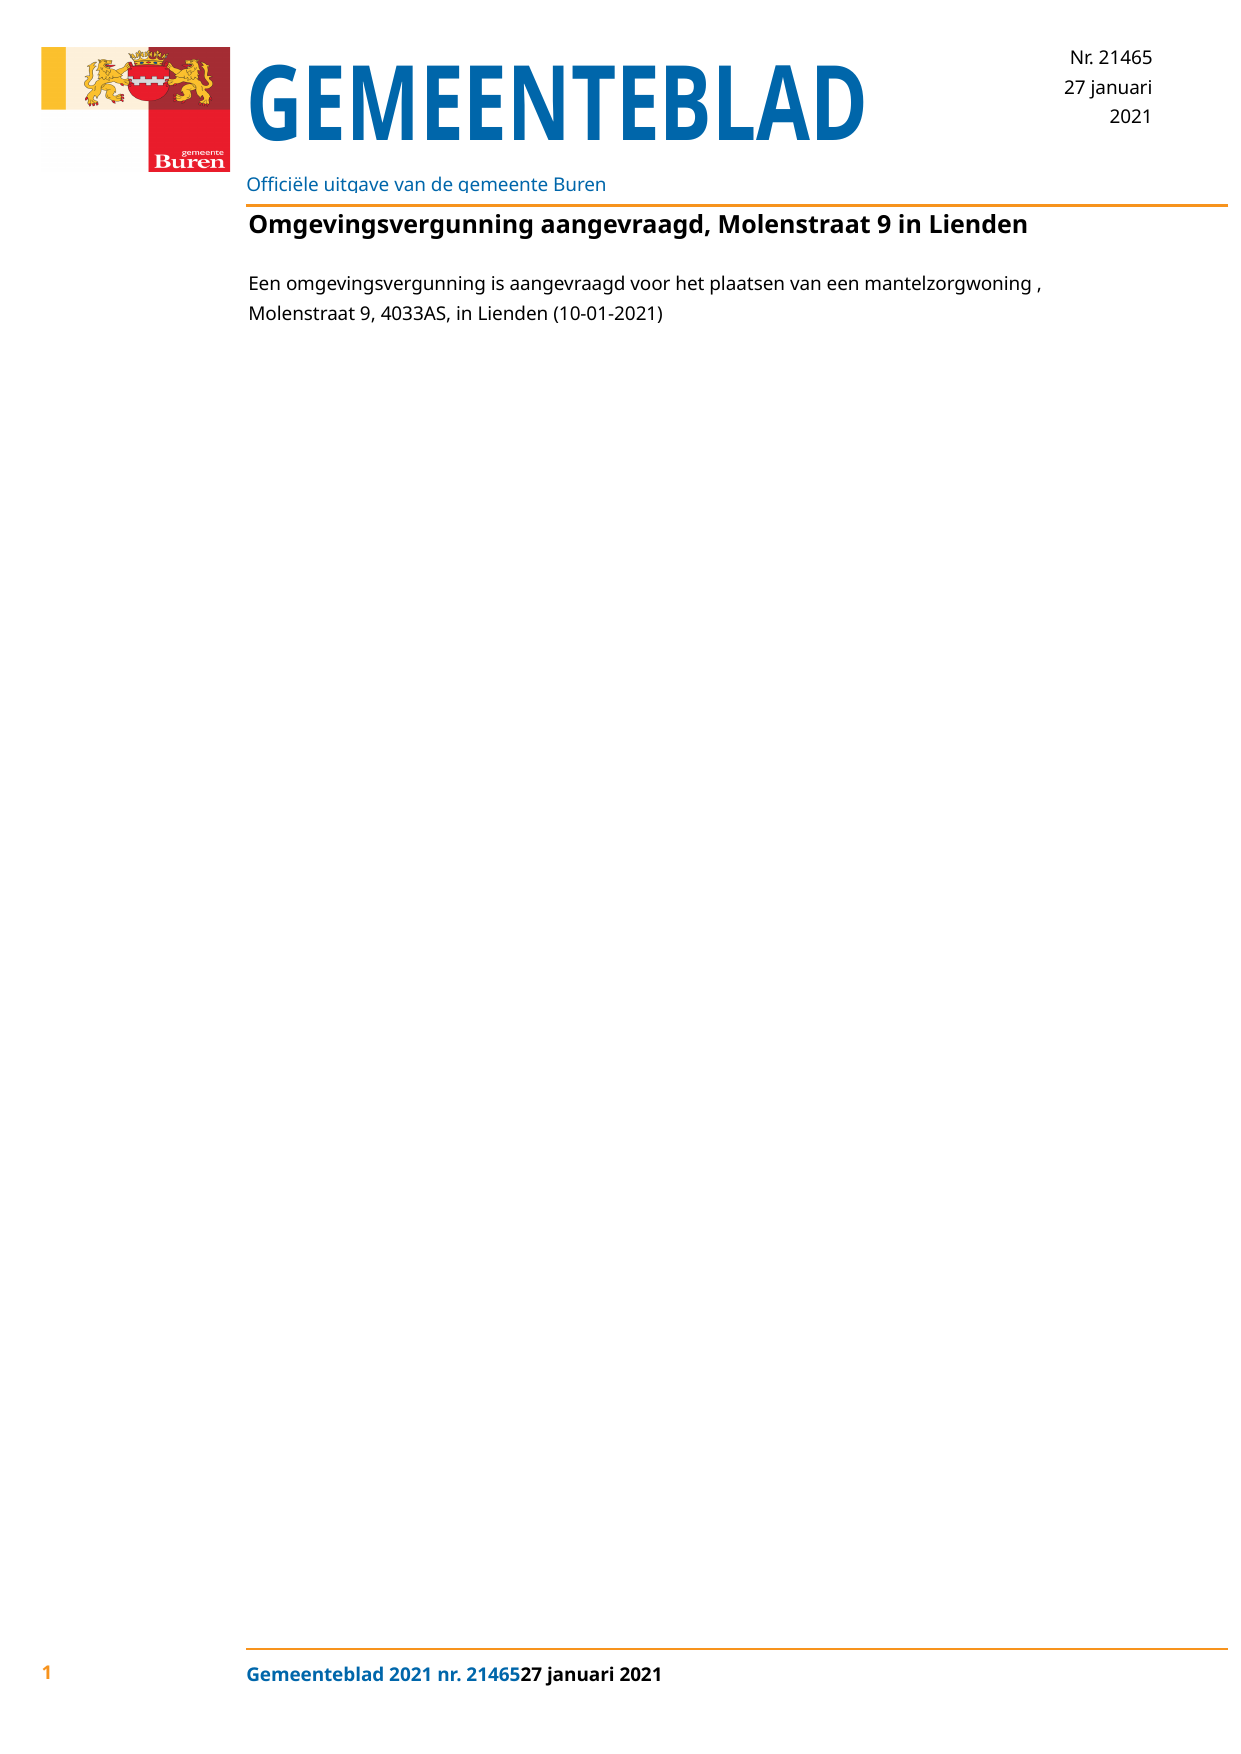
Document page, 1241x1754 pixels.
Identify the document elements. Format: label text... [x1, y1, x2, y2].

text Omgevingsvergunning aangevraagd, Molenstraat 9 in Lienden [248, 207, 1152, 241]
text Een omgevingsvergunning is aangevraagd voor het plaatsen van een mantelzorgwoning , Molenstraat 9, 4033AS, in Lienden (10-01-2021) [248, 270, 1152, 326]
picture [41, 47, 231, 172]
